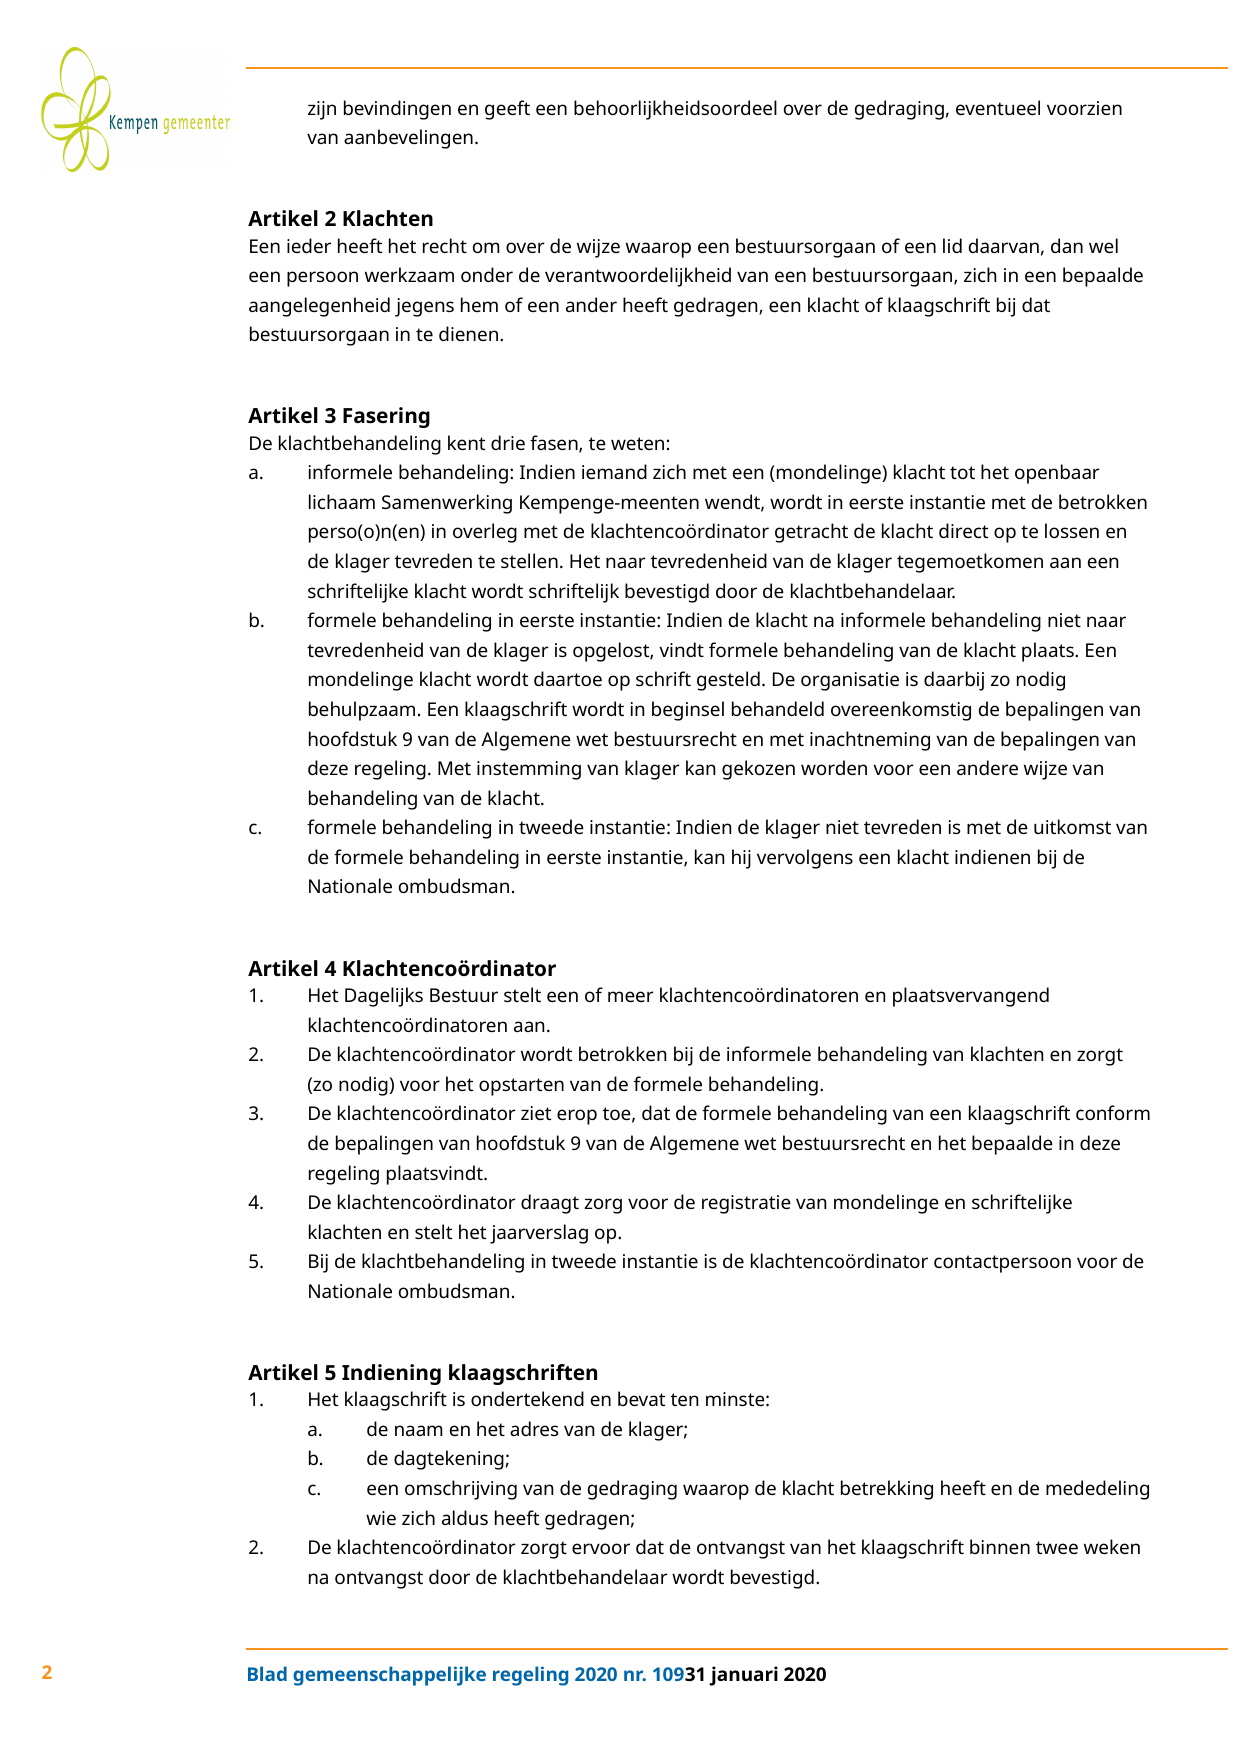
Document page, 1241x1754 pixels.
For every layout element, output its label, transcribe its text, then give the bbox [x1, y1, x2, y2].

text Een ieder heeft het recht om over de wijze waarop een bestuursorgaan of een lid daarvan, dan wel een persoon werkzaam onder de verantwoordelijkheid van een bestuursorgaan, zich in een bepaalde aangelegenheid jegens hem of een ander heeft gedragen, een klacht of klaagschrift bij dat bestuursorgaan in te dienen. [248, 233, 1152, 347]
list De klachtencoördinator wordt betrokken bij de informele behandeling van klachten en zorgt (zo nodig) voor het opstarten van de formele behandeling. [248, 1041, 1152, 1097]
text Artikel 4 Klachtencoördinator [248, 954, 1152, 982]
list zijn bevindingen en geeft een behoorlijkheidsoordeel over de gedraging, eventueel voorzien van aanbevelingen. [248, 95, 1152, 150]
list Het klaagschrift is ondertekend en bevat ten minste: [248, 1386, 1152, 1412]
list De klachtencoördinator ziet erop toe, dat de formele behandeling van een klaagschrift conform de bepalingen van hoofdstuk 9 van de Algemene wet bestuursrecht en het bepaalde in deze regeling plaatsvindt. [248, 1101, 1152, 1185]
text Artikel 3 Fasering [248, 402, 1152, 430]
list De klachtencoördinator draagt zorg voor de registratie van mondelinge en schriftelijke klachten en stelt het jaarverslag op. [248, 1189, 1152, 1244]
list De klachtencoördinator zorgt ervoor dat de ontvangst van het klaagschrift binnen twee weken na ontvangst door de klachtbehandelaar wordt bevestigd. [248, 1534, 1152, 1590]
picture [41, 47, 231, 172]
list de dagtekening; [307, 1446, 1152, 1471]
list formele behandeling in tweede instantie: Indien de klager niet tevreden is met de uitkomst van de formele behandeling in eerste instantie, kan hij vervolgens een klacht indienen bij de Nationale ombudsman. [248, 814, 1152, 899]
list Het Dagelijks Bestuur stelt een of meer klachtencoördinatoren en plaatsvervangend klachtencoördinatoren aan. [248, 982, 1152, 1037]
list Bij de klachtbehandeling in tweede instantie is de klachtencoördinator contactpersoon voor de Nationale ombudsman. [248, 1248, 1152, 1304]
text Artikel 2 Klachten [248, 204, 1152, 233]
list informele behandeling: Indien iemand zich met een (mondelinge) klacht tot het openbaar lichaam Samenwerking Kempenge-meenten wendt, wordt in eerste instantie met de betrokken perso(o)n(en) in overleg met de klachtencoördinator getracht de klacht direct op te lossen en de klager tevreden te stellen. Het naar tevredenheid van de klager tegemoetkomen aan een schriftelijke klacht wordt schriftelijk bevestigd door de klachtbehandelaar. [248, 459, 1152, 604]
text De klachtbehandeling kent drie fasen, te weten: [248, 430, 1152, 456]
text Artikel 5 Indiening klaagschriften [248, 1358, 1152, 1386]
list formele behandeling in eerste instantie: Indien de klacht na informele behandeling niet naar tevredenheid van de klager is opgelost, vindt formele behandeling van de klacht plaats. Een mondelinge klacht wordt daartoe op schrift gesteld. De organisatie is daarbij zo nodig behulpzaam. Een klaagschrift wordt in beginsel behandeld overeenkomstig de bepalingen van hoofdstuk 9 van de Algemene wet bestuursrecht en met inachtneming van de bepalingen van deze regeling. Met instemming van klager kan gekozen worden voor een andere wijze van behandeling van de klacht. [248, 607, 1152, 811]
list de naam en het adres van de klager; [307, 1416, 1152, 1442]
list een omschrijving van de gedraging waarop de klacht betrekking heeft en de mededeling wie zich aldus heeft gedragen; [307, 1475, 1152, 1531]
